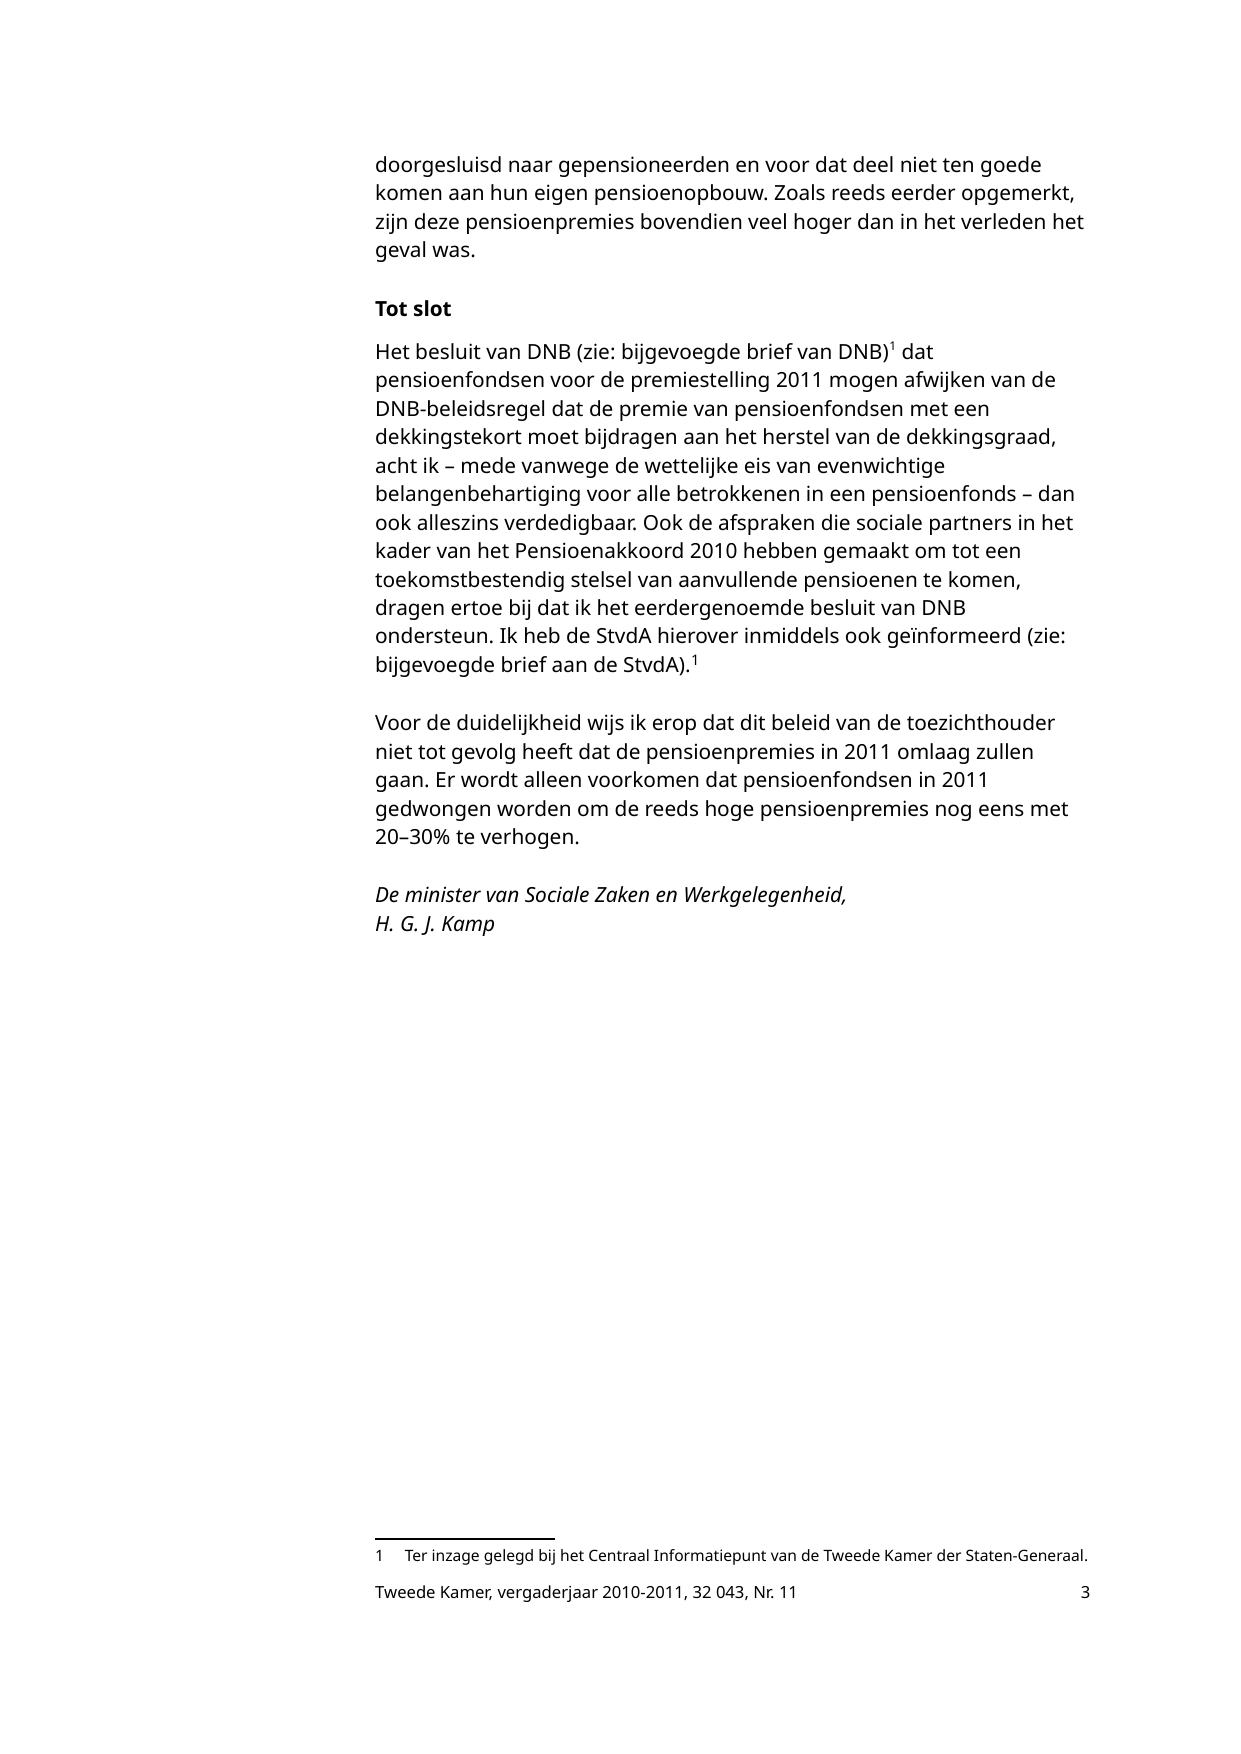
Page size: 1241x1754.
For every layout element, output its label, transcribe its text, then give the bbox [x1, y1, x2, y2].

text H. G. J. Kamp [375, 909, 1090, 937]
text De minister van Sociale Zaken en Werkgelegenheid, [375, 881, 1090, 909]
text Tot slot [375, 294, 1090, 322]
text Voor de duidelijkheid wijs ik erop dat dit beleid van de toezichthouder niet tot gevolg heeft dat de pensioenpremies in 2011 omlaag zullen gaan. Er wordt alleen voorkomen dat pensioenfondsen in 2011 gedwongen worden om de reeds hoge pensioenpremies nog eens met 20–30% te verhogen. [375, 708, 1090, 851]
text Ter inzage gelegd bij het Centraal Informatiepunt van de Tweede Kamer der Staten-Generaal. [375, 1509, 1090, 1566]
text Het besluit van DNB (zie: bijgevoegde brief van DNB) dat pensioenfondsen voor de premiestelling 2011 mogen afwijken van de DNB-beleidsregel dat de premie van pensioenfondsen met een dekkingstekort moet bijdragen aan het herstel van de dekkingsgraad, acht ik – mede vanwege de wettelijke eis van evenwichtige belangenbehartiging voor alle betrokkenen in een pensioenfonds – dan ook alleszins verdedigbaar. Ook de afspraken die sociale partners in het kader van het Pensioenakkoord 2010 hebben gemaakt om tot een toekomstbestendig stelsel van aanvullende pensioenen te komen, dragen ertoe bij dat ik het eerdergenoemde besluit van DNB ondersteun. Ik heb de StvdA hierover inmiddels ook geïnformeerd (zie: bijgevoegde brief aan de StvdA).1 [375, 337, 1090, 678]
text doorgesluisd naar gepensioneerden en voor dat deel niet ten goede komen aan hun eigen pensioenopbouw. Zoals reeds eerder opgemerkt, zijn deze pensioenpremies bovendien veel hoger dan in het verleden het geval was. [375, 150, 1090, 264]
